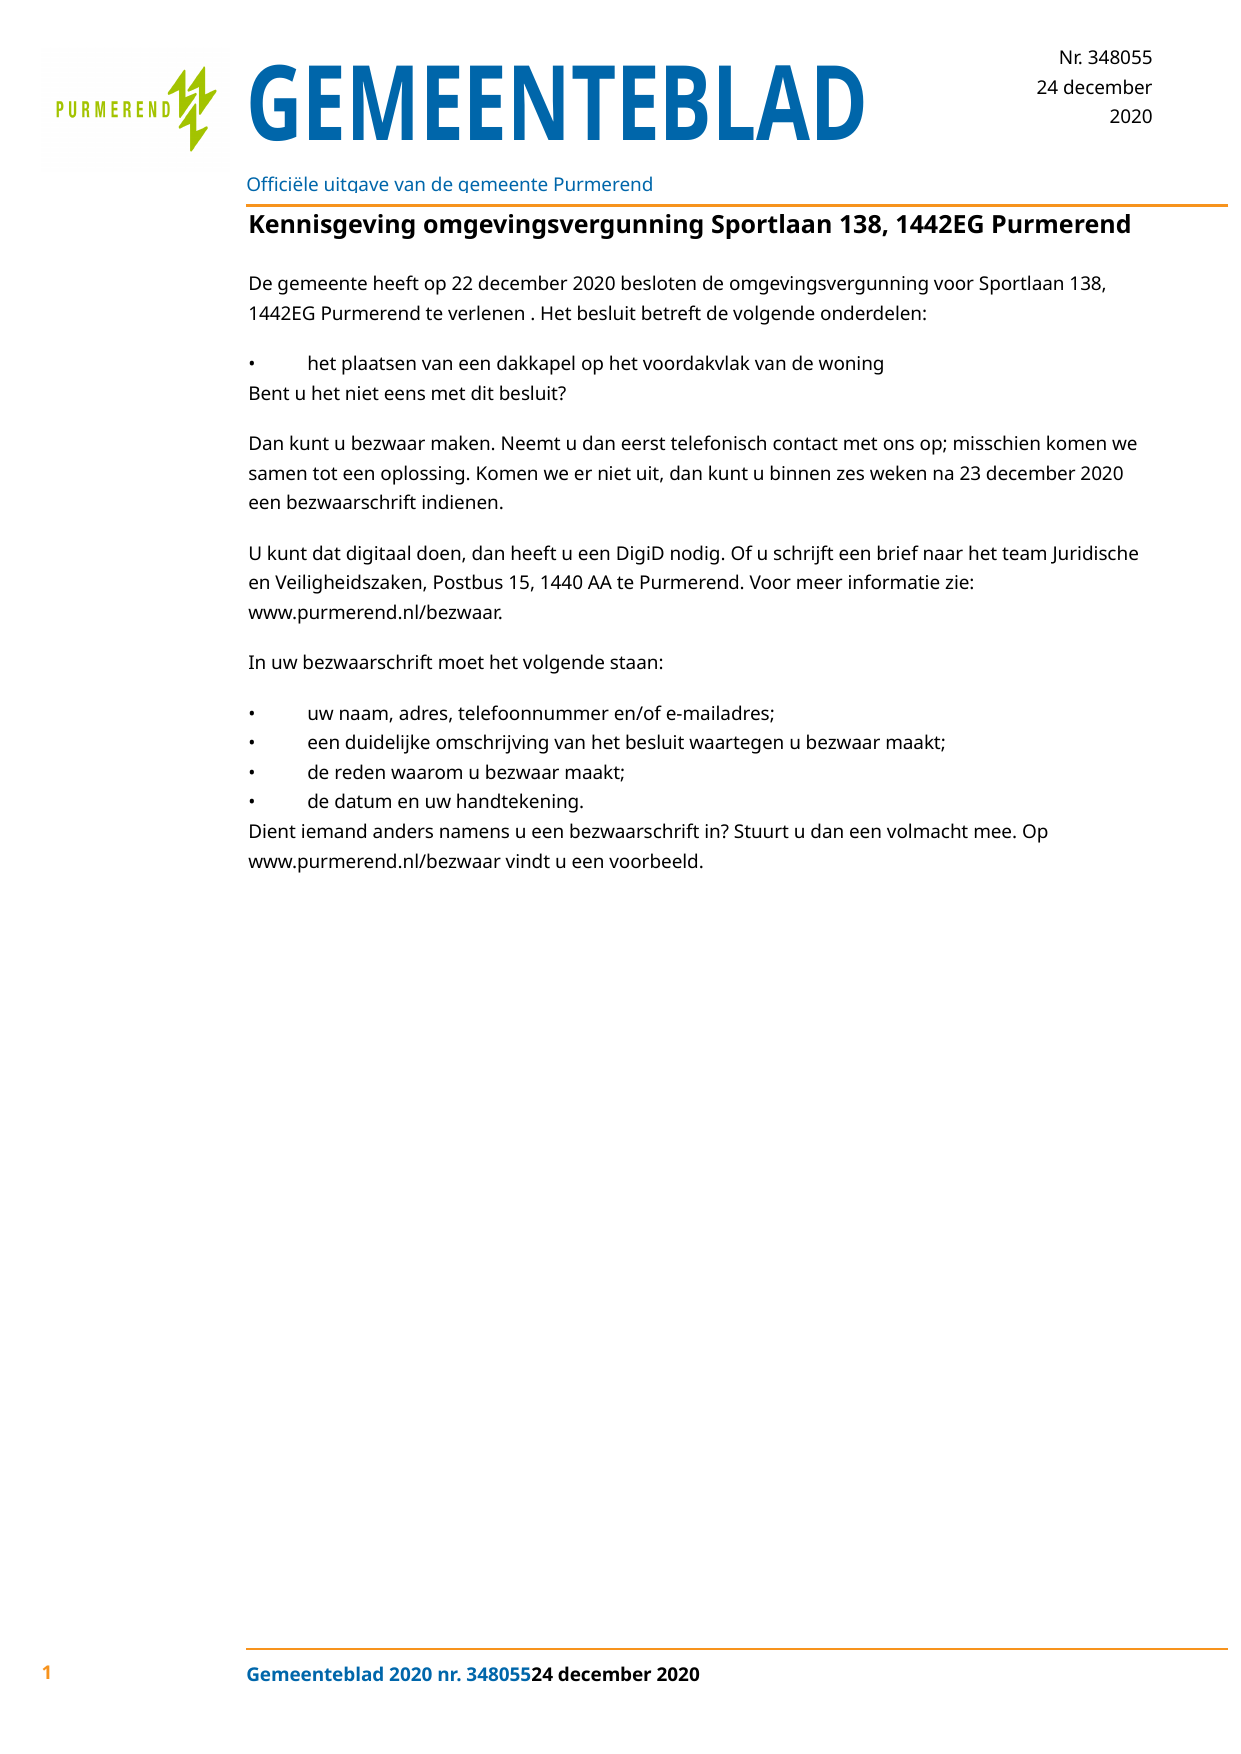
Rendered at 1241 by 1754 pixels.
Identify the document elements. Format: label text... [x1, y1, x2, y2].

text Dient iemand anders namens u een bezwaarschrift in? Stuurt u dan een volmacht mee. Op www.purmerend.nl/bezwaar vindt u een voorbeeld. [248, 818, 1152, 873]
list een duidelijke omschrijving van het besluit waartegen u bezwaar maakt; [248, 729, 1152, 755]
list uw naam, adres, telefoonnummer en/of e-mailadres; [248, 700, 1152, 726]
list het plaatsen van een dakkapel op het voordakvlak van de woning [248, 350, 1152, 376]
text In uw bezwaarschrift moet het volgende staan: [248, 649, 1152, 675]
text Dan kunt u bezwaar maken. Neemt u dan eerst telefonisch contact met ons op; misschien komen we samen tot een oplossing. Komen we er niet uit, dan kunt u binnen zes weken na 23 december 2020 een bezwaarschrift indienen. [248, 430, 1152, 515]
text Bent u het niet eens met dit besluit? [248, 380, 1152, 406]
text Kennisgeving omgevingsvergunning Sportlaan 138, 1442EG Purmerend [248, 207, 1152, 241]
picture [41, 47, 231, 172]
text U kunt dat digitaal doen, dan heeft u een DigiD nodig. Of u schrijft een brief naar het team Juridische en Veiligheidszaken, Postbus 15, 1440 AA te Purmerend. Voor meer informatie zie: www.purmerend.nl/bezwaar. [248, 540, 1152, 625]
text De gemeente heeft op 22 december 2020 besloten de omgevingsvergunning voor Sportlaan 138, 1442EG Purmerend te verlenen . Het besluit betreft de volgende onderdelen: [248, 270, 1152, 326]
list de reden waarom u bezwaar maakt; [248, 759, 1152, 785]
list de datum en uw handtekening. [248, 789, 1152, 814]
